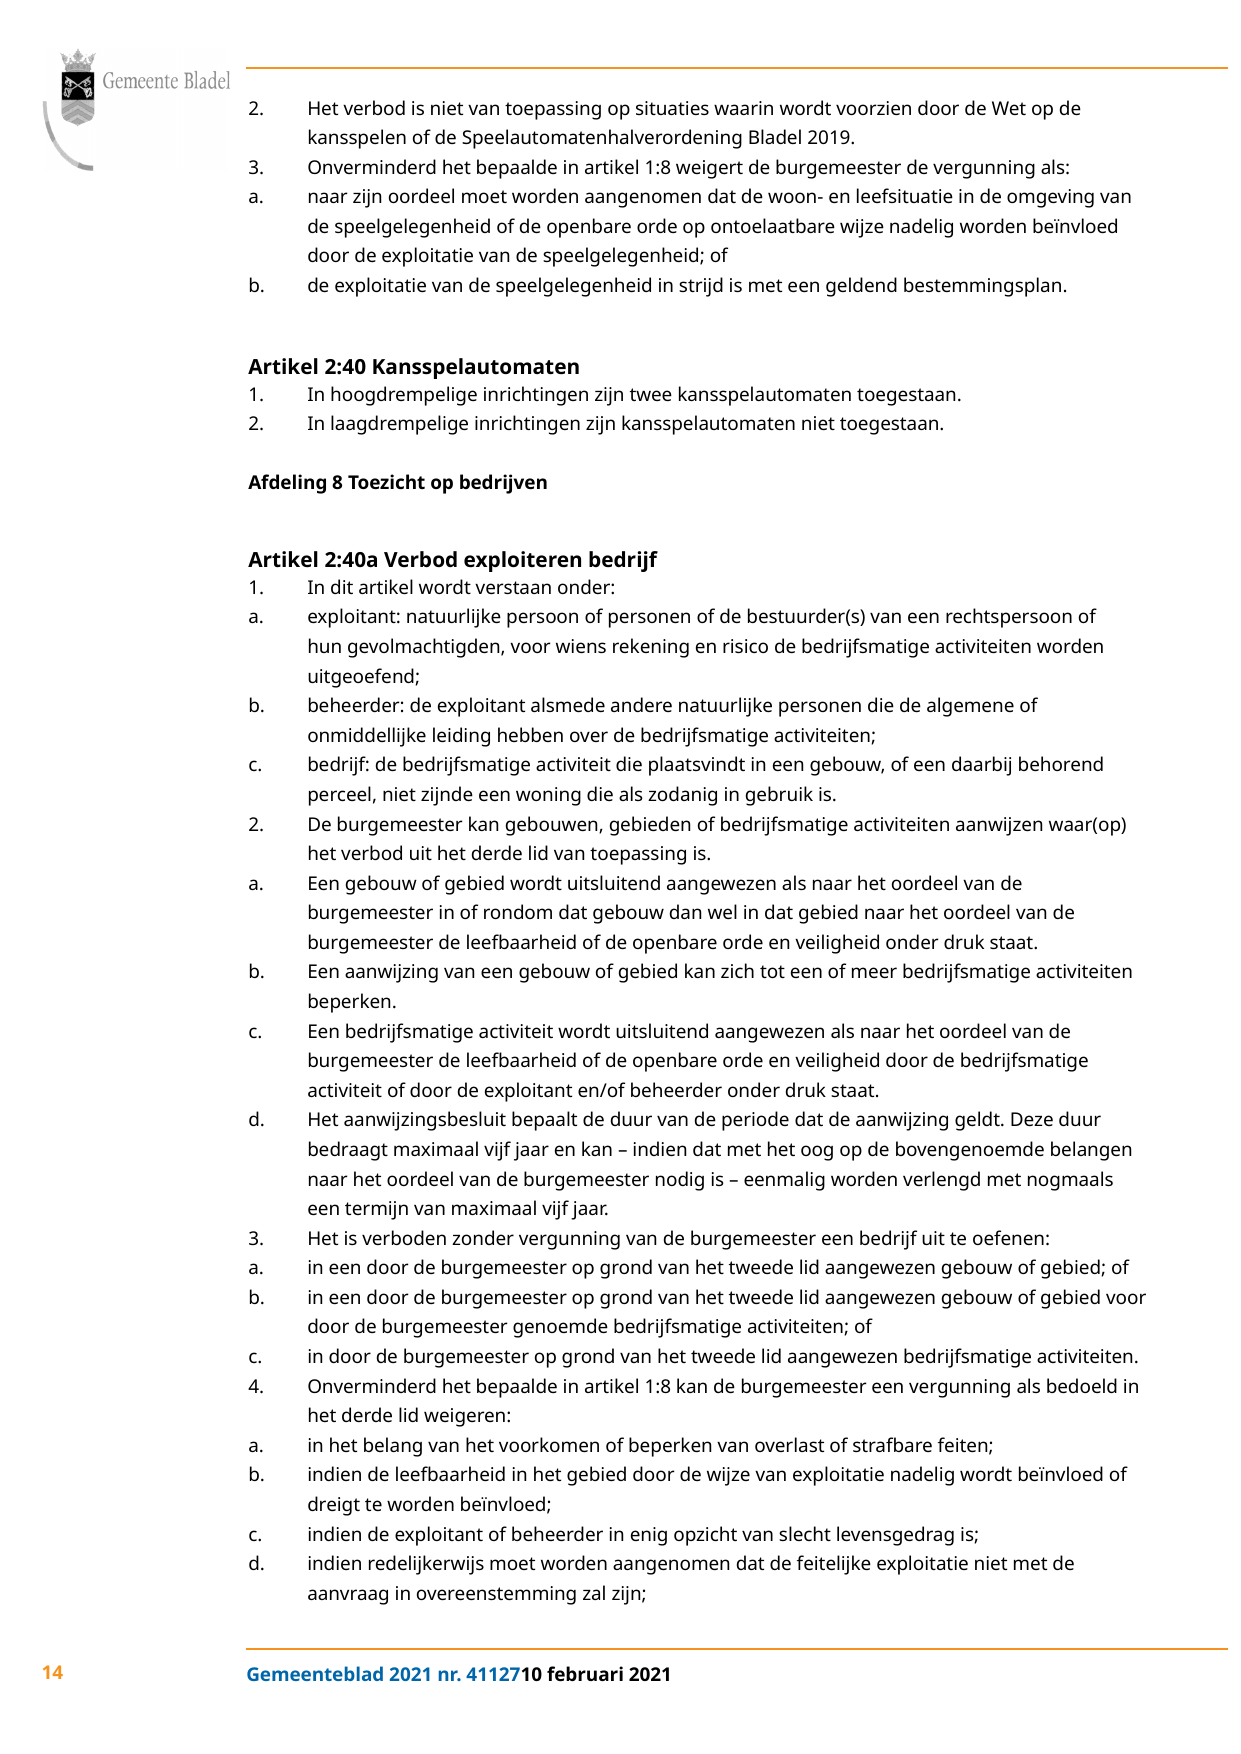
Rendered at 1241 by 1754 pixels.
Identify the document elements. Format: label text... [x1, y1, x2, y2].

list In dit artikel wordt verstaan onder: [248, 574, 1152, 600]
text Artikel 2:40a Verbod exploiteren bedrijf [248, 546, 1152, 574]
picture [41, 47, 231, 172]
list Het is verboden zonder vergunning van de burgemeester een bedrijf uit te oefenen: [248, 1225, 1152, 1251]
list naar zijn oordeel moet worden aangenomen dat de woon- en leefsituatie in de omgeving van de speelgelegenheid of de openbare orde op ontoelaatbare wijze nadelig worden beïnvloed door de exploitatie van de speelgelegenheid; of [248, 183, 1152, 268]
list Een bedrijfsmatige activiteit wordt uitsluitend aangewezen als naar het oordeel van de burgemeester de leefbaarheid of de openbare orde en veiligheid door de bedrijfsmatige activiteit of door de exploitant en/of beheerder onder druk staat. [248, 1018, 1152, 1103]
list bedrijf: de bedrijfsmatige activiteit die plaatsvindt in een gebouw, of een daarbij behorend perceel, niet zijnde een woning die als zodanig in gebruik is. [248, 752, 1152, 807]
list In hoogdrempelige inrichtingen zijn twee kansspelautomaten toegestaan. [248, 381, 1152, 406]
text Artikel 2:40 Kansspelautomaten [248, 352, 1152, 381]
list in het belang van het voorkomen of beperken van overlast of strafbare feiten; [248, 1432, 1152, 1458]
list indien de exploitant of beheerder in enig opzicht van slecht levensgedrag is; [248, 1521, 1152, 1546]
list De burgemeester kan gebouwen, gebieden of bedrijfsmatige activiteiten aanwijzen waar(op) het verbod uit het derde lid van toepassing is. [248, 811, 1152, 866]
list Het verbod is niet van toepassing op situaties waarin wordt voorzien door de Wet op de kansspelen of de Speelautomatenhalverordening Bladel 2019. [248, 95, 1152, 150]
list indien redelijkerwijs moet worden aangenomen dat de feitelijke exploitatie niet met de aanvraag in overeenstemming zal zijn; [248, 1550, 1152, 1606]
list Het aanwijzingsbesluit bepaalt de duur van de periode dat de aanwijzing geldt. Deze duur bedraagt maximaal vijf jaar en kan – indien dat met het oog op de bovengenoemde belangen naar het oordeel van de burgemeester nodig is – eenmalig worden verlengd met nogmaals een termijn van maximaal vijf jaar. [248, 1107, 1152, 1221]
list in een door de burgemeester op grond van het tweede lid aangewezen gebouw of gebied; of [248, 1254, 1152, 1280]
list In laagdrempelige inrichtingen zijn kansspelautomaten niet toegestaan. [248, 410, 1152, 436]
list Een aanwijzing van een gebouw of gebied kan zich tot een of meer bedrijfsmatige activiteiten beperken. [248, 959, 1152, 1014]
list de exploitatie van de speelgelegenheid in strijd is met een geldend bestemmingsplan. [248, 272, 1152, 298]
list Onverminderd het bepaalde in artikel 1:8 weigert de burgemeester de vergunning als: [248, 154, 1152, 180]
list Een gebouw of gebied wordt uitsluitend aangewezen als naar het oordeel van de burgemeester in of rondom dat gebouw dan wel in dat gebied naar het oordeel van de burgemeester de leefbaarheid of de openbare orde en veiligheid onder druk staat. [248, 870, 1152, 955]
text Afdeling 8 Toezicht op bedrijven [248, 469, 1152, 495]
list hun gevolmachtigden, voor wiens rekening en risico de bedrijfsmatige activiteiten worden uitgeoefend; [248, 633, 1152, 688]
list exploitant: natuurlijke persoon of personen of de bestuurder(s) van een rechtspersoon of [248, 604, 1152, 629]
list in door de burgemeester op grond van het tweede lid aangewezen bedrijfsmatige activiteiten. [248, 1343, 1152, 1369]
list beheerder: de exploitant alsmede andere natuurlijke personen die de algemene of onmiddellijke leiding hebben over de bedrijfsmatige activiteiten; [248, 692, 1152, 748]
list in een door de burgemeester op grond van het tweede lid aangewezen gebouw of gebied voor door de burgemeester genoemde bedrijfsmatige activiteiten; of [248, 1284, 1152, 1339]
list Onverminderd het bepaalde in artikel 1:8 kan de burgemeester een vergunning als bedoeld in het derde lid weigeren: [248, 1373, 1152, 1428]
list indien de leefbaarheid in het gebied door de wijze van exploitatie nadelig wordt beïnvloed of dreigt te worden beïnvloed; [248, 1462, 1152, 1517]
